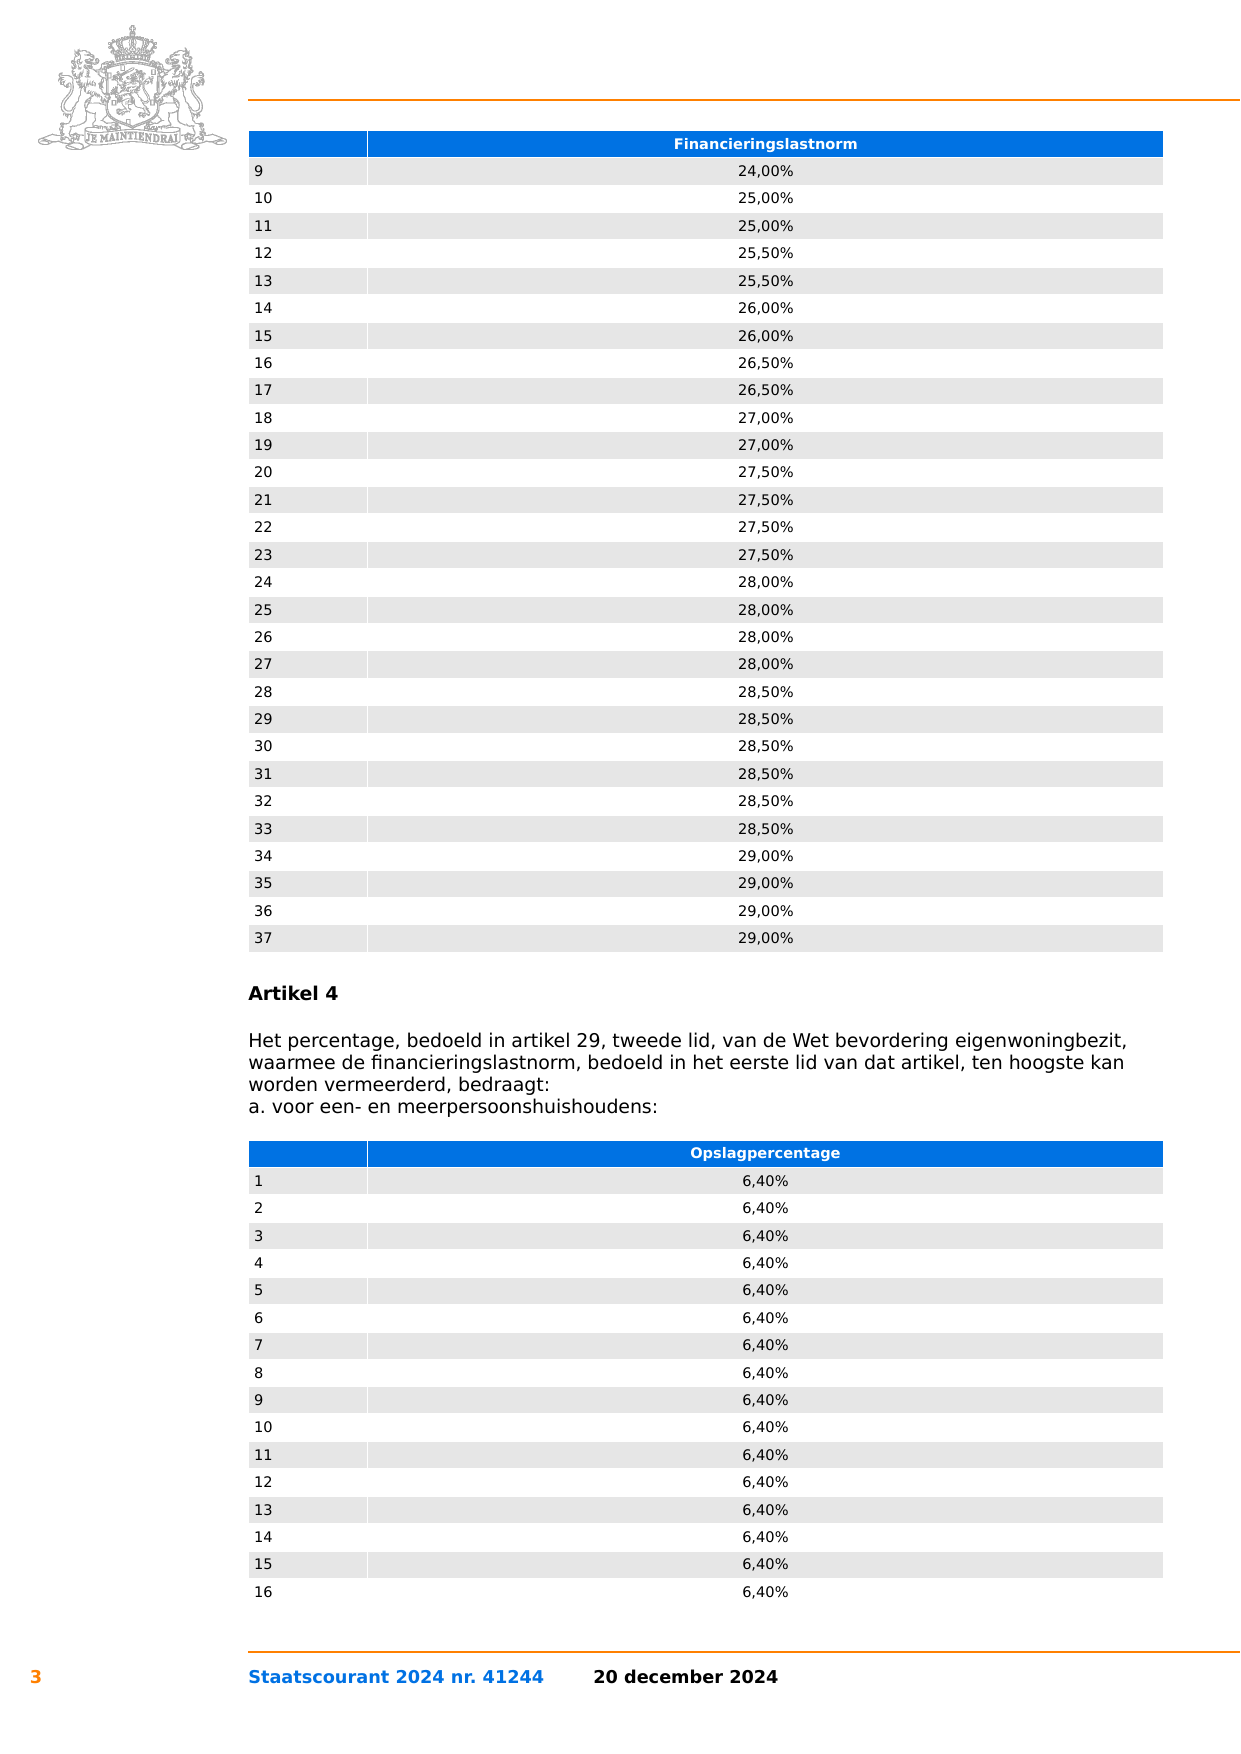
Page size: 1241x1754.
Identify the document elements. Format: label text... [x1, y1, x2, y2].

table_cell 6,40% [368, 1305, 1163, 1331]
table_cell 6,40% [368, 1497, 1163, 1523]
table_cell 15 [249, 323, 367, 349]
table_cell 32 [249, 789, 367, 815]
table_cell 4 [249, 1250, 367, 1277]
table_cell 27,50% [368, 487, 1163, 513]
table_cell 27,00% [368, 405, 1163, 431]
table_cell 27,50% [368, 515, 1163, 541]
table_cell 28,00% [368, 624, 1163, 650]
table_cell 14 [249, 1524, 367, 1551]
table_cell 6,40% [368, 1195, 1163, 1222]
table_cell 28,50% [368, 789, 1163, 815]
table_cell 17 [249, 378, 367, 404]
table_cell 6,40% [368, 1442, 1163, 1468]
table_cell 25,00% [368, 213, 1163, 239]
table_cell 26,50% [368, 378, 1163, 404]
table_cell 6,40% [368, 1387, 1163, 1413]
table_cell 11 [249, 1442, 367, 1468]
table_cell 25,50% [368, 268, 1163, 294]
table_cell 28,00% [368, 597, 1163, 623]
table_cell 28,50% [368, 706, 1163, 733]
table_cell 6,40% [368, 1333, 1163, 1359]
table_cell 10 [249, 186, 367, 212]
table_cell 6,40% [368, 1360, 1163, 1386]
table_cell 28,50% [368, 816, 1163, 842]
subtitle Artikel 4 [248, 983, 1163, 1005]
table_cell 24,00% [368, 158, 1163, 185]
table_cell 2 [249, 1195, 367, 1222]
table_cell 25,00% [368, 186, 1163, 212]
table_cell 6,40% [368, 1278, 1163, 1304]
table_cell 19 [249, 432, 367, 459]
table_cell 28,50% [368, 734, 1163, 760]
table_cell 20 [249, 460, 367, 486]
table_cell 6,40% [368, 1469, 1163, 1496]
table_cell 7 [249, 1333, 367, 1359]
table_cell 11 [249, 213, 367, 239]
table_cell 6,40% [368, 1250, 1163, 1277]
table_cell 25 [249, 597, 367, 623]
table_header Financieringslastnorm [368, 131, 1163, 157]
table_cell 31 [249, 761, 367, 787]
table_header Opslagpercentage [368, 1141, 1163, 1167]
table_cell 6,40% [368, 1415, 1163, 1441]
table_cell 36 [249, 898, 367, 924]
picture [38, 25, 227, 150]
table_cell 15 [249, 1552, 367, 1578]
table_cell 12 [249, 241, 367, 267]
table_cell 27,00% [368, 432, 1163, 459]
text Het percentage, bedoeld in artikel 29, tweede lid, van de Wet bevordering eigenwoningbezit, waarmee de financieringslastnorm, bedoeld in het eerste lid van dat artikel, ten hoogste kan worden vermeerderd, bedraagt: [248, 1030, 1163, 1096]
table_cell 18 [249, 405, 367, 431]
table_cell 28 [249, 679, 367, 705]
table_cell 37 [249, 925, 367, 952]
table_cell 26,50% [368, 350, 1163, 376]
table_cell 6 [249, 1305, 367, 1331]
table_cell 12 [249, 1469, 367, 1496]
table_cell 22 [249, 515, 367, 541]
table_cell 6,40% [368, 1168, 1163, 1194]
table_cell 16 [249, 350, 367, 376]
table_cell 14 [249, 295, 367, 322]
table_cell 26 [249, 624, 367, 650]
table_header [249, 1141, 367, 1167]
table_cell 27,50% [368, 542, 1163, 568]
table_cell 26,00% [368, 323, 1163, 349]
table_cell 9 [249, 158, 367, 185]
table_cell 26,00% [368, 295, 1163, 322]
table_cell 13 [249, 268, 367, 294]
table_cell 29,00% [368, 925, 1163, 952]
table_cell 29 [249, 706, 367, 733]
table_cell 29,00% [368, 843, 1163, 869]
table_cell 28,50% [368, 679, 1163, 705]
table_cell 35 [249, 871, 367, 897]
table_cell 28,50% [368, 761, 1163, 787]
table_cell 1 [249, 1168, 367, 1194]
table_cell 28,00% [368, 569, 1163, 596]
table_header [249, 131, 367, 157]
table_cell 5 [249, 1278, 367, 1304]
table_cell 16 [249, 1579, 367, 1605]
table_cell 8 [249, 1360, 367, 1386]
table_cell 25,50% [368, 241, 1163, 267]
table_cell 21 [249, 487, 367, 513]
text a. voor een- en meerpersoonshuishoudens: [248, 1096, 1163, 1118]
table_cell 29,00% [368, 871, 1163, 897]
table_cell 6,40% [368, 1524, 1163, 1551]
table_cell 28,00% [368, 651, 1163, 678]
table_cell 23 [249, 542, 367, 568]
table_cell 6,40% [368, 1552, 1163, 1578]
table_cell 27 [249, 651, 367, 678]
table_cell 6,40% [368, 1223, 1163, 1249]
table_cell 10 [249, 1415, 367, 1441]
table_cell 27,50% [368, 460, 1163, 486]
table_cell 9 [249, 1387, 367, 1413]
table_cell 24 [249, 569, 367, 596]
table_cell 6,40% [368, 1579, 1163, 1605]
table_cell 33 [249, 816, 367, 842]
table_cell 29,00% [368, 898, 1163, 924]
table_cell 3 [249, 1223, 367, 1249]
table_cell 34 [249, 843, 367, 869]
table_cell 30 [249, 734, 367, 760]
table_cell 13 [249, 1497, 367, 1523]
